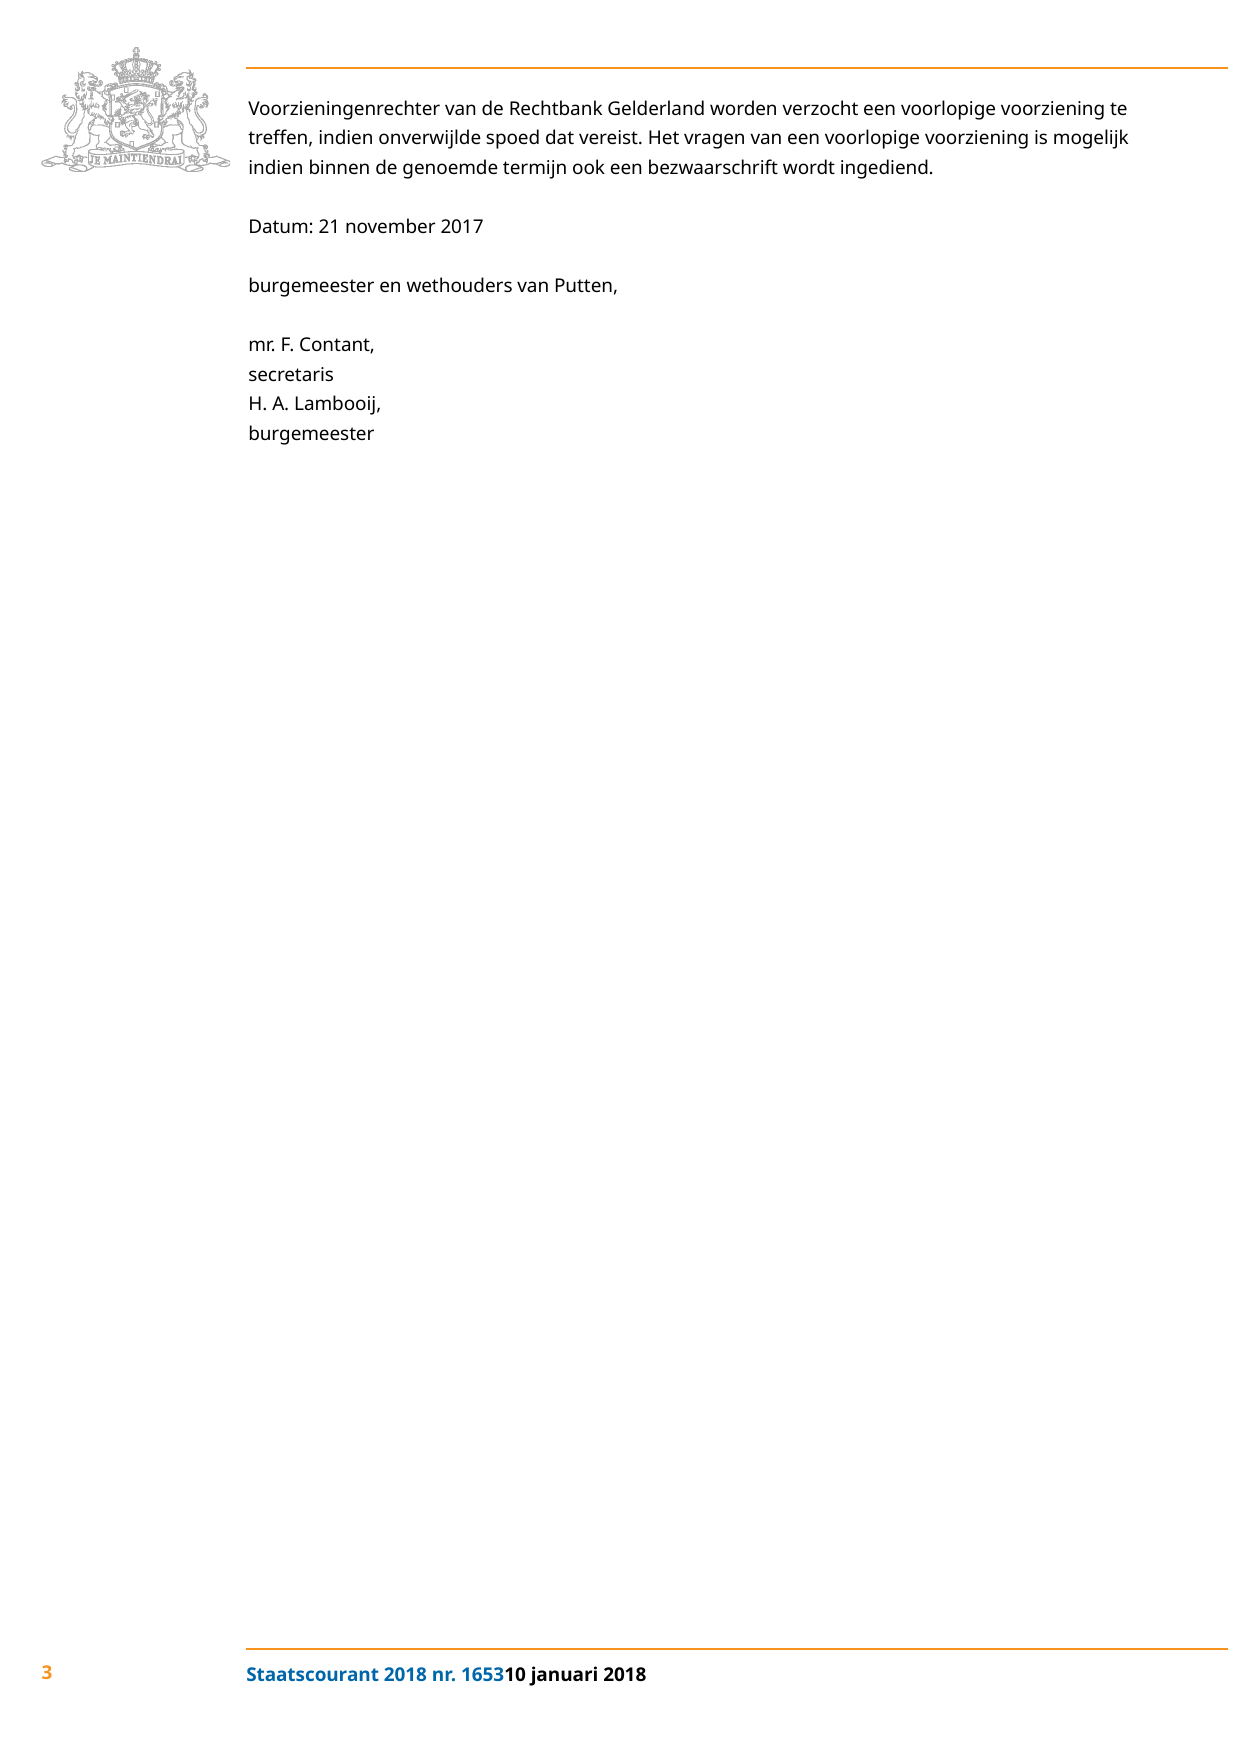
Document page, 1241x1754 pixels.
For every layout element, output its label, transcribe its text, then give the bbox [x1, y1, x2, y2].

text burgemeester [248, 420, 1152, 446]
text mr. F. Contant, [248, 331, 1152, 357]
picture [41, 47, 231, 172]
text H. A. Lambooij, [248, 391, 1152, 416]
text secretaris [248, 361, 1152, 387]
text Voorzieningenrechter van de Rechtbank Gelderland worden verzocht een voorlopige voorziening te treffen, indien onverwijlde spoed dat vereist. Het vragen van een voorlopige voorziening is mogelijk indien binnen de genoemde termijn ook een bezwaarschrift wordt ingediend. [248, 95, 1152, 180]
text burgemeester en wethouders van Putten, [248, 272, 1152, 298]
text Datum: 21 november 2017 [248, 213, 1152, 239]
